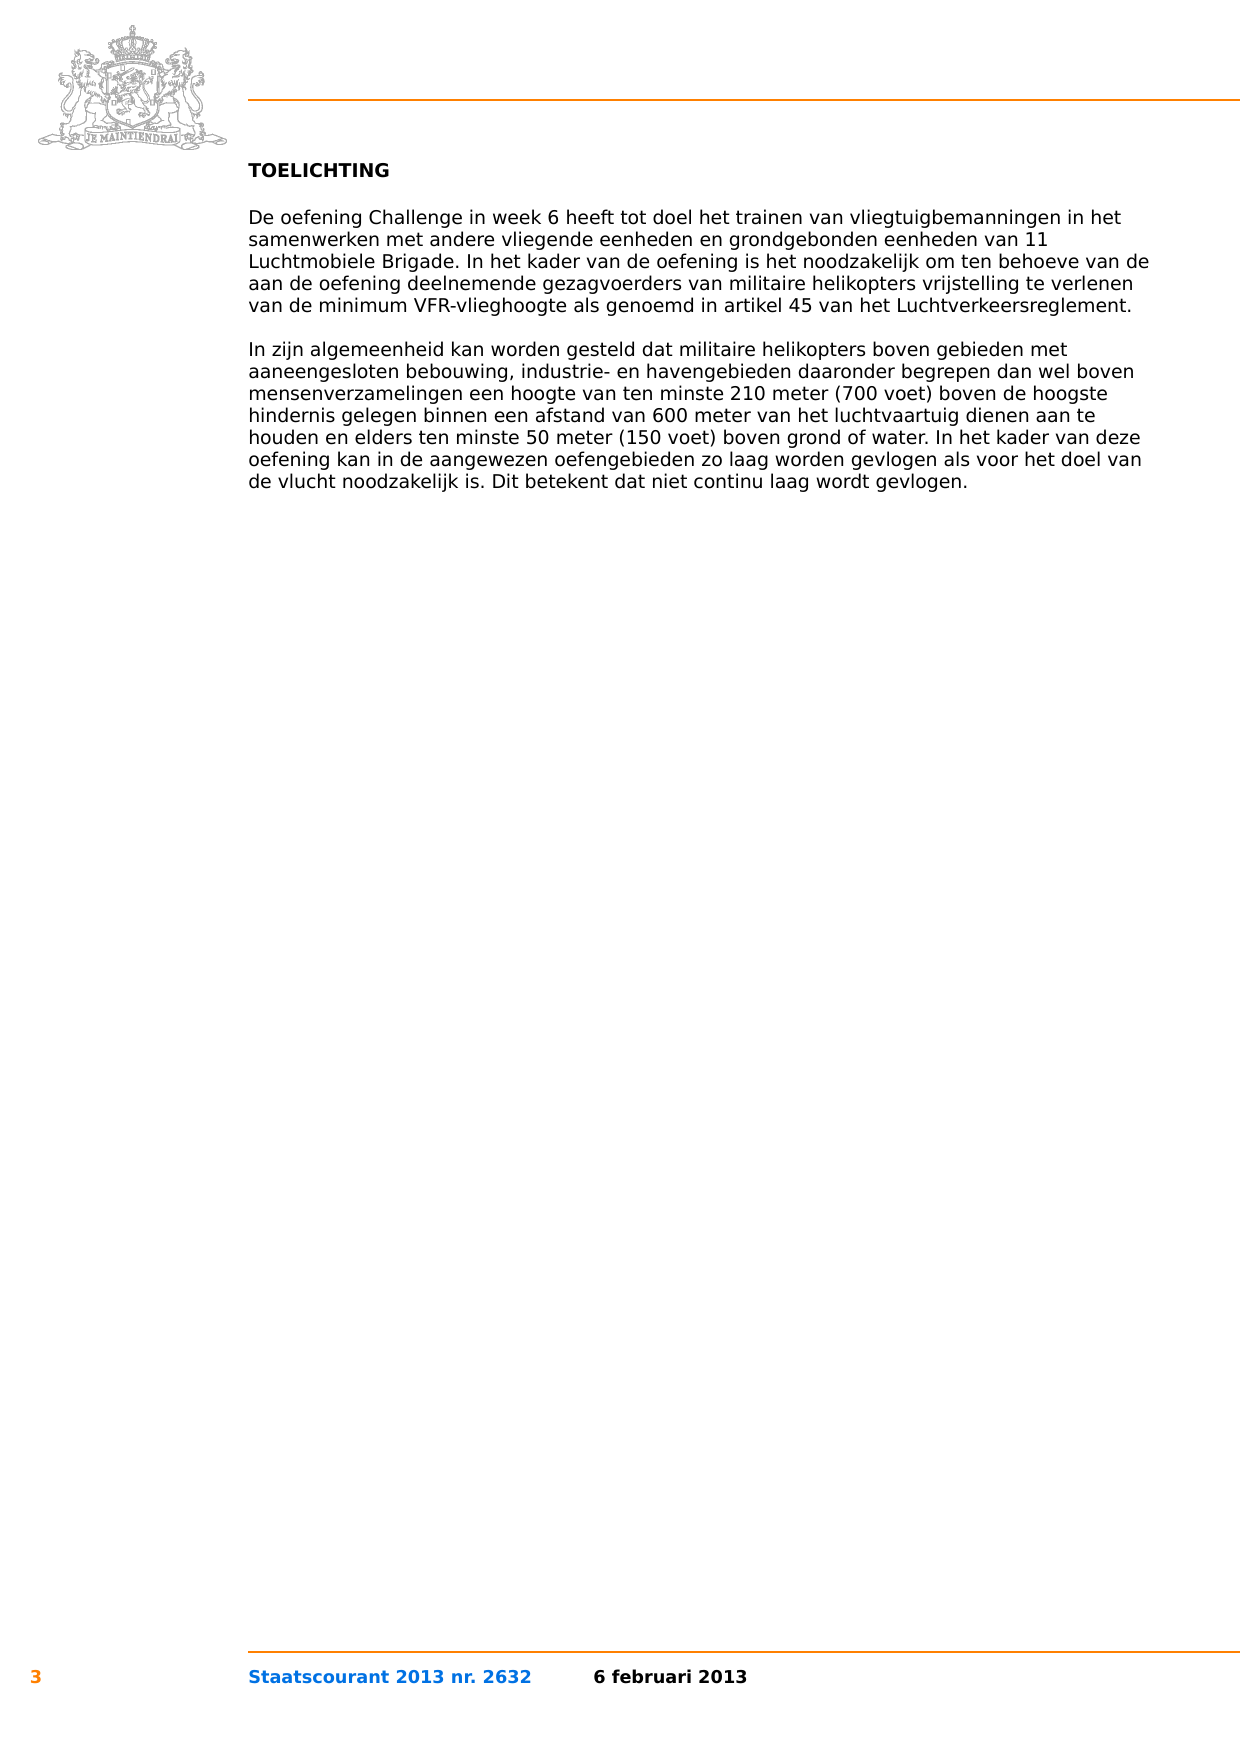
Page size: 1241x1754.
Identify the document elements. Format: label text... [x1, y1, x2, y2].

text In zijn algemeenheid kan worden gesteld dat militaire helikopters boven gebieden met aaneengesloten bebouwing, industrie- en havengebieden daaronder begrepen dan wel boven mensenverzamelingen een hoogte van ten minste 210 meter (700 voet) boven de hoogste hindernis gelegen binnen een afstand van 600 meter van het luchtvaartuig dienen aan te houden en elders ten minste 50 meter (150 voet) boven grond of water. In het kader van deze oefening kan in de aangewezen oefengebieden zo laag worden gevlogen als voor het doel van de vlucht noodzakelijk is. Dit betekent dat niet continu laag wordt gevlogen. [248, 339, 1163, 492]
text De oefening Challenge in week 6 heeft tot doel het trainen van vliegtuigbemanningen in het samenwerken met andere vliegende eenheden en grondgebonden eenheden van 11 Luchtmobiele Brigade. In het kader van de oefening is het noodzakelijk om ten behoeve van de aan de oefening deelnemende gezagvoerders van militaire helikopters vrijstelling te verlenen van de minimum VFR-vlieghoogte als genoemd in artikel 45 van het Luchtverkeersreglement. [248, 207, 1163, 317]
picture [38, 25, 227, 150]
subtitle TOELICHTING [248, 160, 1163, 182]
